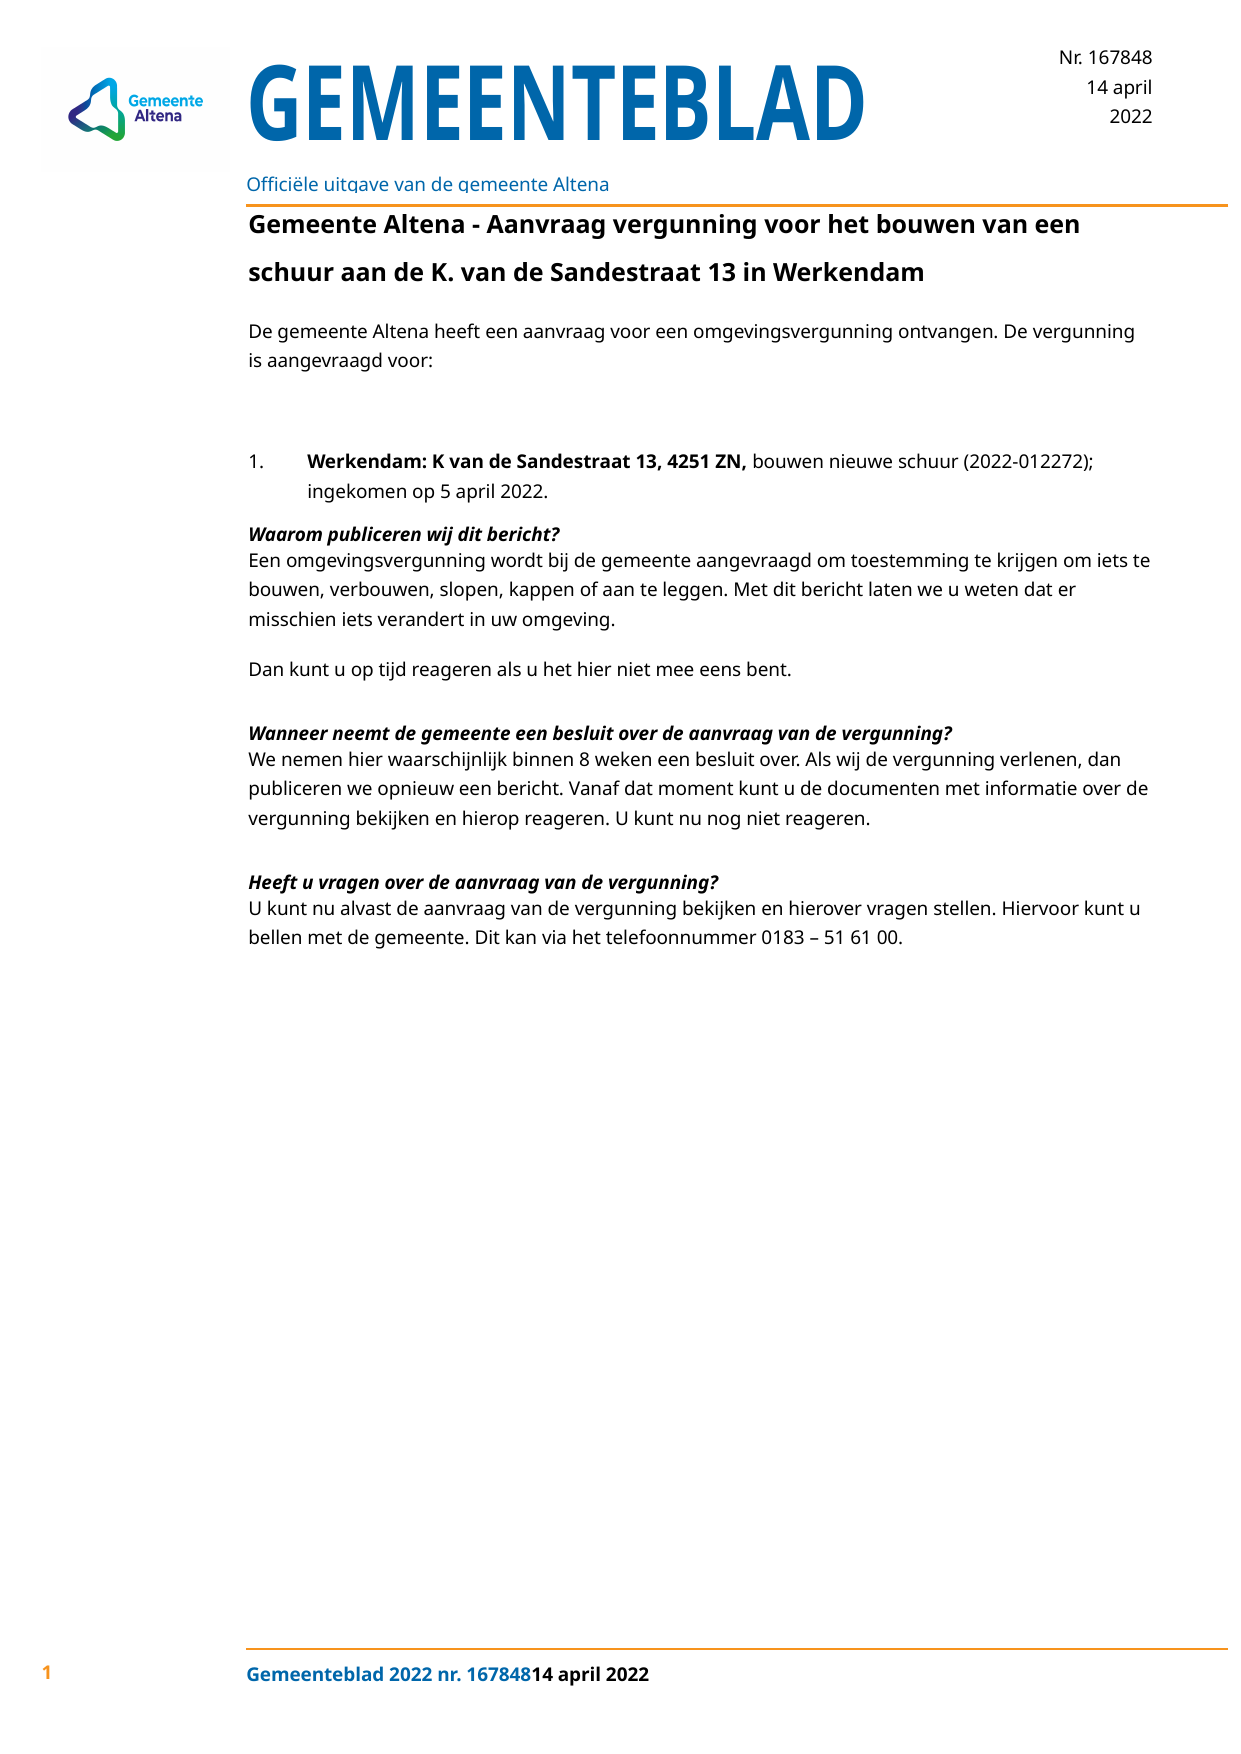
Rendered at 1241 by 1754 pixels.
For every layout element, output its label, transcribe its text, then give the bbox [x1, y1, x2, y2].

picture [41, 47, 231, 172]
text Een omgevingsvergunning wordt bij de gemeente aangevraagd om toestemming te krijgen om iets te bouwen, verbouwen, slopen, kappen of aan te leggen. Met dit bericht laten we u weten dat er misschien iets verandert in uw omgeving. [248, 547, 1152, 632]
list Werkendam: K van de Sandestraat 13, 4251 ZN, bouwen nieuwe schuur (2022-012272); ingekomen op 5 april 2022. [248, 448, 1152, 504]
text U kunt nu alvast de aanvraag van de vergunning bekijken en hierover vragen stellen. Hiervoor kunt u bellen met de gemeente. Dit kan via het telefoonnummer 0183 – 51 61 00. [248, 895, 1152, 950]
text De gemeente Altena heeft een aanvraag voor een omgevingsvergunning ontvangen. De vergunning is aangevraagd voor: [248, 318, 1152, 373]
text We nemen hier waarschijnlijk binnen 8 weken een besluit over. Als wij de vergunning verlenen, dan publiceren we opnieuw een bericht. Vanaf dat moment kunt u de documenten met informatie over de vergunning bekijken en hierop reageren. U kunt nu nog niet reageren. [248, 746, 1152, 831]
text Gemeente Altena - Aanvraag vergunning voor het bouwen van een schuur aan de K. van de Sandestraat 13 in Werkendam [248, 207, 1152, 288]
text Dan kunt u op tijd reageren als u het hier niet mee eens bent. [248, 656, 1152, 682]
text Wanneer neemt de gemeente een besluit over de aanvraag van de vergunning? [248, 720, 1152, 746]
text Heeft u vragen over de aanvraag van de vergunning? [248, 869, 1152, 895]
text Waarom publiceren wij dit bericht? [248, 521, 1152, 547]
